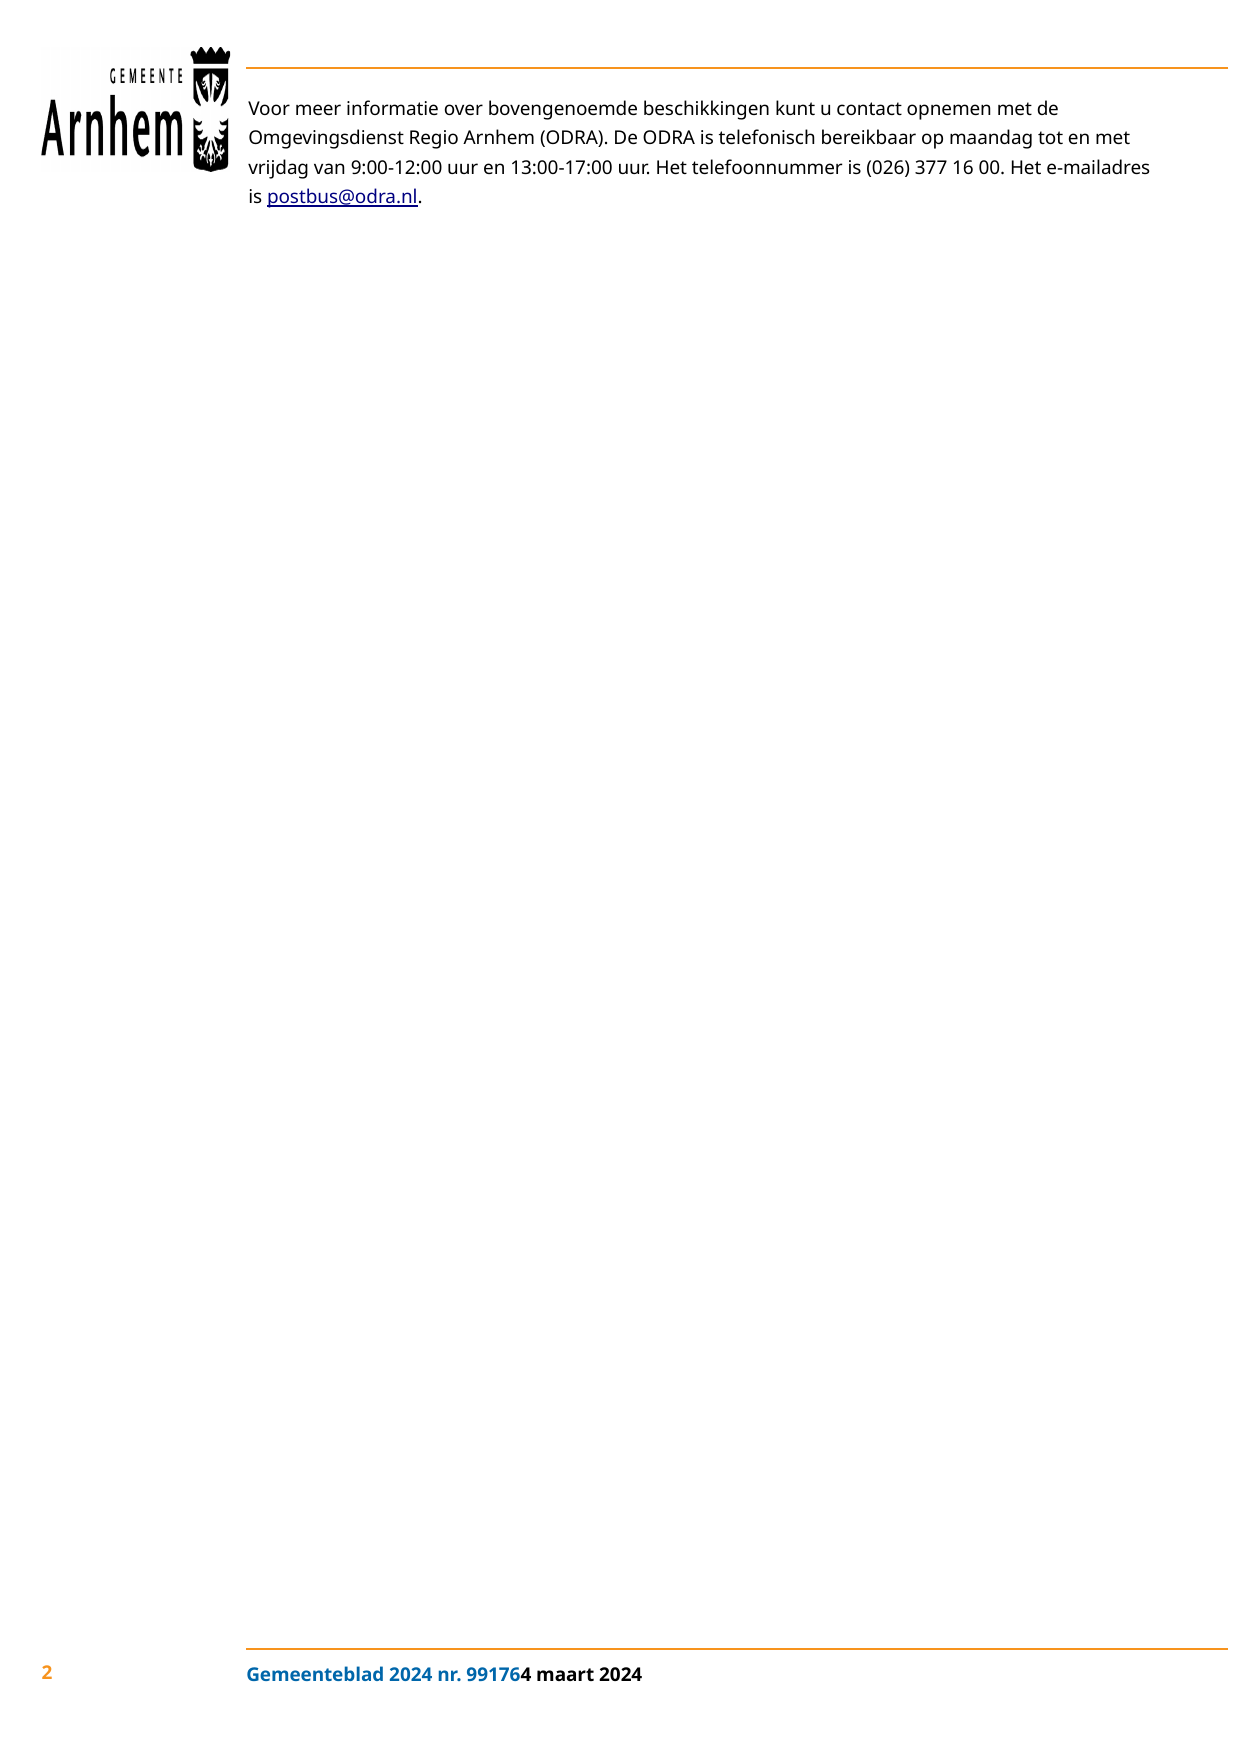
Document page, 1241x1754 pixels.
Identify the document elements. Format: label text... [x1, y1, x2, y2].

picture [41, 47, 231, 172]
text Voor meer informatie over bovengenoemde beschikkingen kunt u contact opnemen met de Omgevingsdienst Regio Arnhem (ODRA). De ODRA is telefonisch bereikbaar op maandag tot en met vrijdag van 9:00-12:00 uur en 13:00-17:00 uur. Het telefoonnummer is (026) 377 16 00. Het e-mailadres is postbus@odra.nl. [248, 95, 1152, 209]
